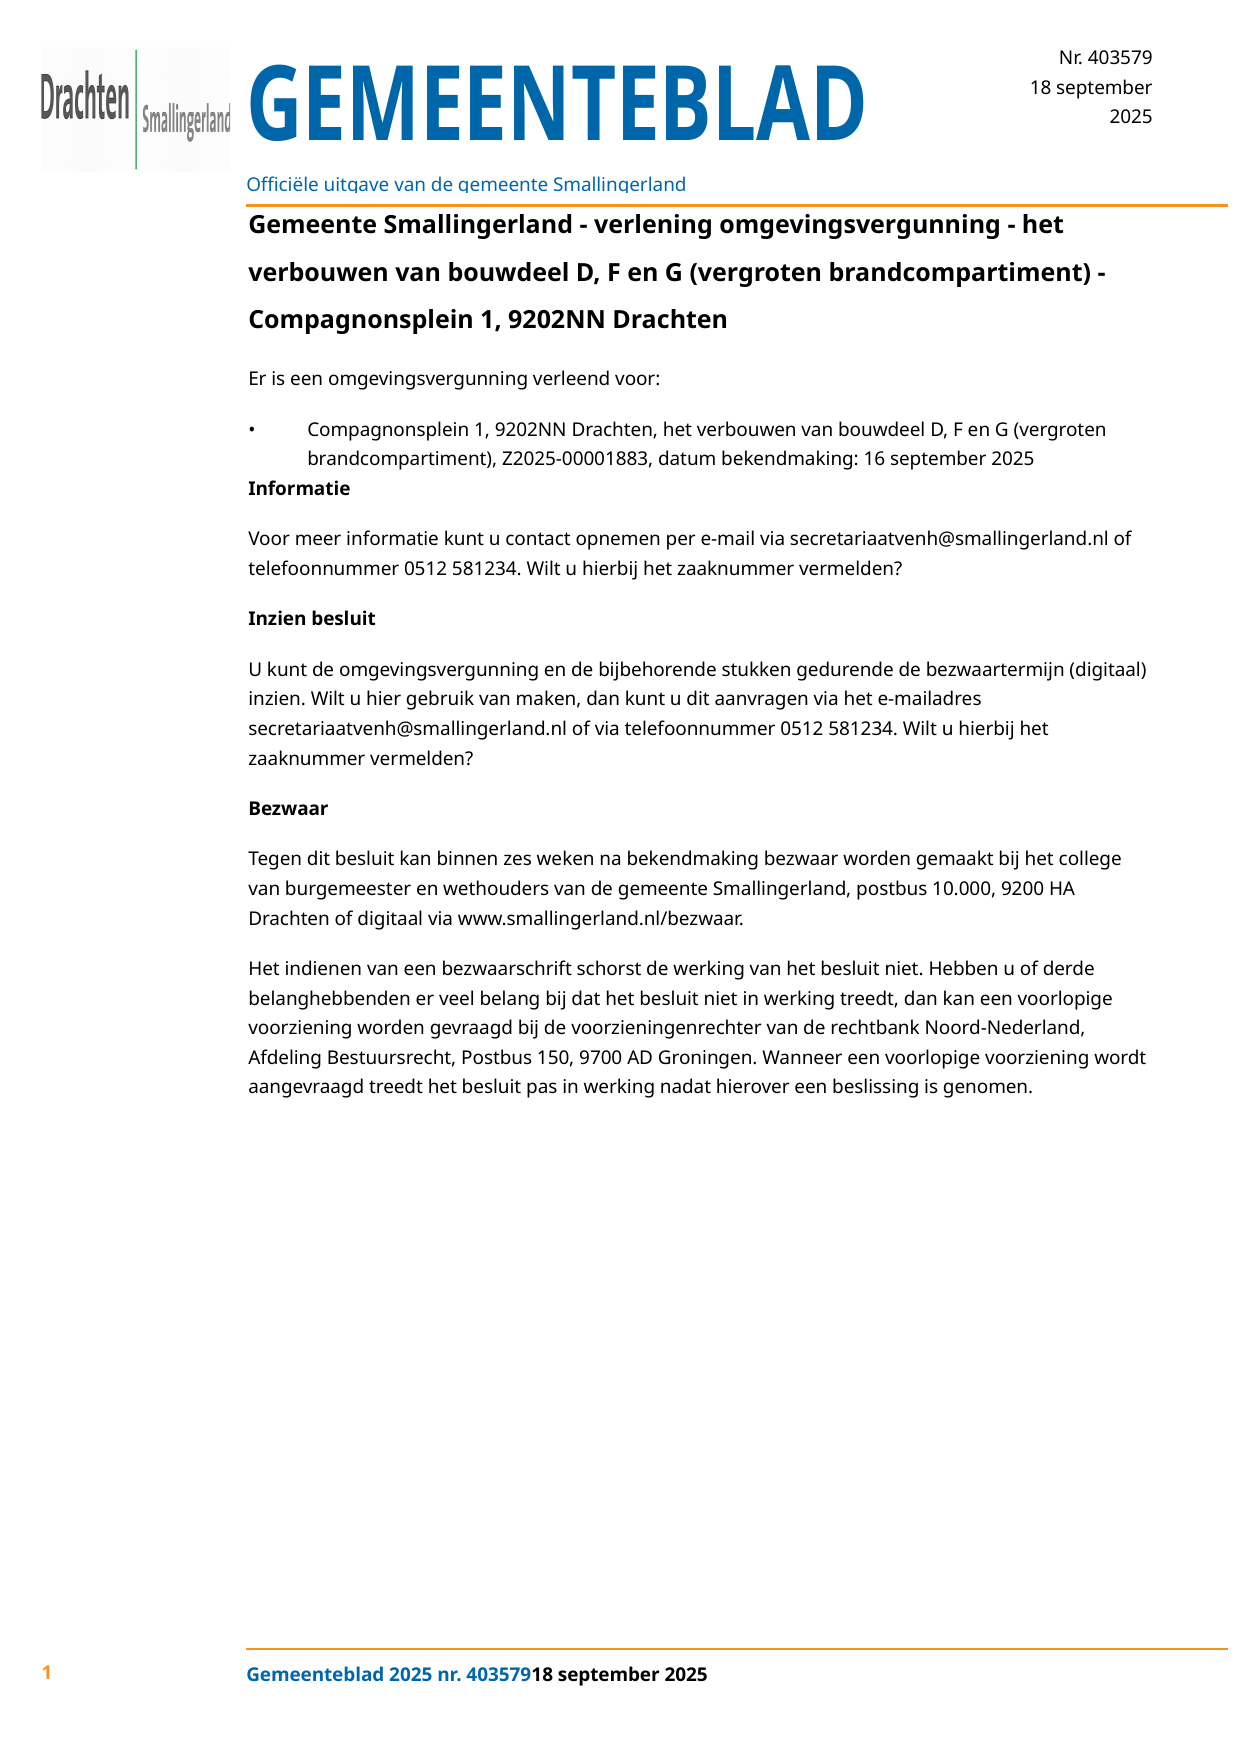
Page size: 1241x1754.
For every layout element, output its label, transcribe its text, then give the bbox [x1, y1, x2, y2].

text Tegen dit besluit kan binnen zes weken na bekendmaking bezwaar worden gemaakt bij het college van burgemeester en wethouders van de gemeente Smallingerland, postbus 10.000, 9200 HA Drachten of digitaal via www.smallingerland.nl/bezwaar. [248, 846, 1152, 930]
picture [41, 47, 231, 172]
text Informatie [248, 475, 1152, 501]
text Het indienen van een bezwaarschrift schorst de werking van het besluit niet. Hebben u of derde belanghebbenden er veel belang bij dat het besluit niet in werking treedt, dan kan een voorlopige voorziening worden gevraagd bij de voorzieningenrechter van de rechtbank Noord-Nederland, Afdeling Bestuursrecht, Postbus 150, 9700 AD Groningen. Wanneer een voorlopige voorziening wordt aangevraagd treedt het besluit pas in werking nadat hierover een beslissing is genomen. [248, 955, 1152, 1099]
text Voor meer informatie kunt u contact opnemen per e-mail via secretariaatvenh@smallingerland.nl of telefoonnummer 0512 581234. Wilt u hierbij het zaaknummer vermelden? [248, 526, 1152, 581]
text Er is een omgevingsvergunning verleend voor: [248, 366, 1152, 391]
text U kunt de omgevingsvergunning en de bijbehorende stukken gedurende de bezwaartermijn (digitaal) inzien. Wilt u hier gebruik van maken, dan kunt u dit aanvragen via het e-mailadres secretariaatvenh@smallingerland.nl of via telefoonnummer 0512 581234. Wilt u hierbij het zaaknummer vermelden? [248, 656, 1152, 770]
text Inzien besluit [248, 606, 1152, 631]
text Gemeente Smallingerland - verlening omgevingsvergunning - het verbouwen van bouwdeel D, F en G (vergroten brandcompartiment) - Compagnonsplein 1, 9202NN Drachten [248, 207, 1152, 336]
list Compagnonsplein 1, 9202NN Drachten, het verbouwen van bouwdeel D, F en G (vergroten brandcompartiment), Z2025-00001883, datum bekendmaking: 16 september 2025 [248, 416, 1152, 471]
text Bezwaar [248, 795, 1152, 821]
